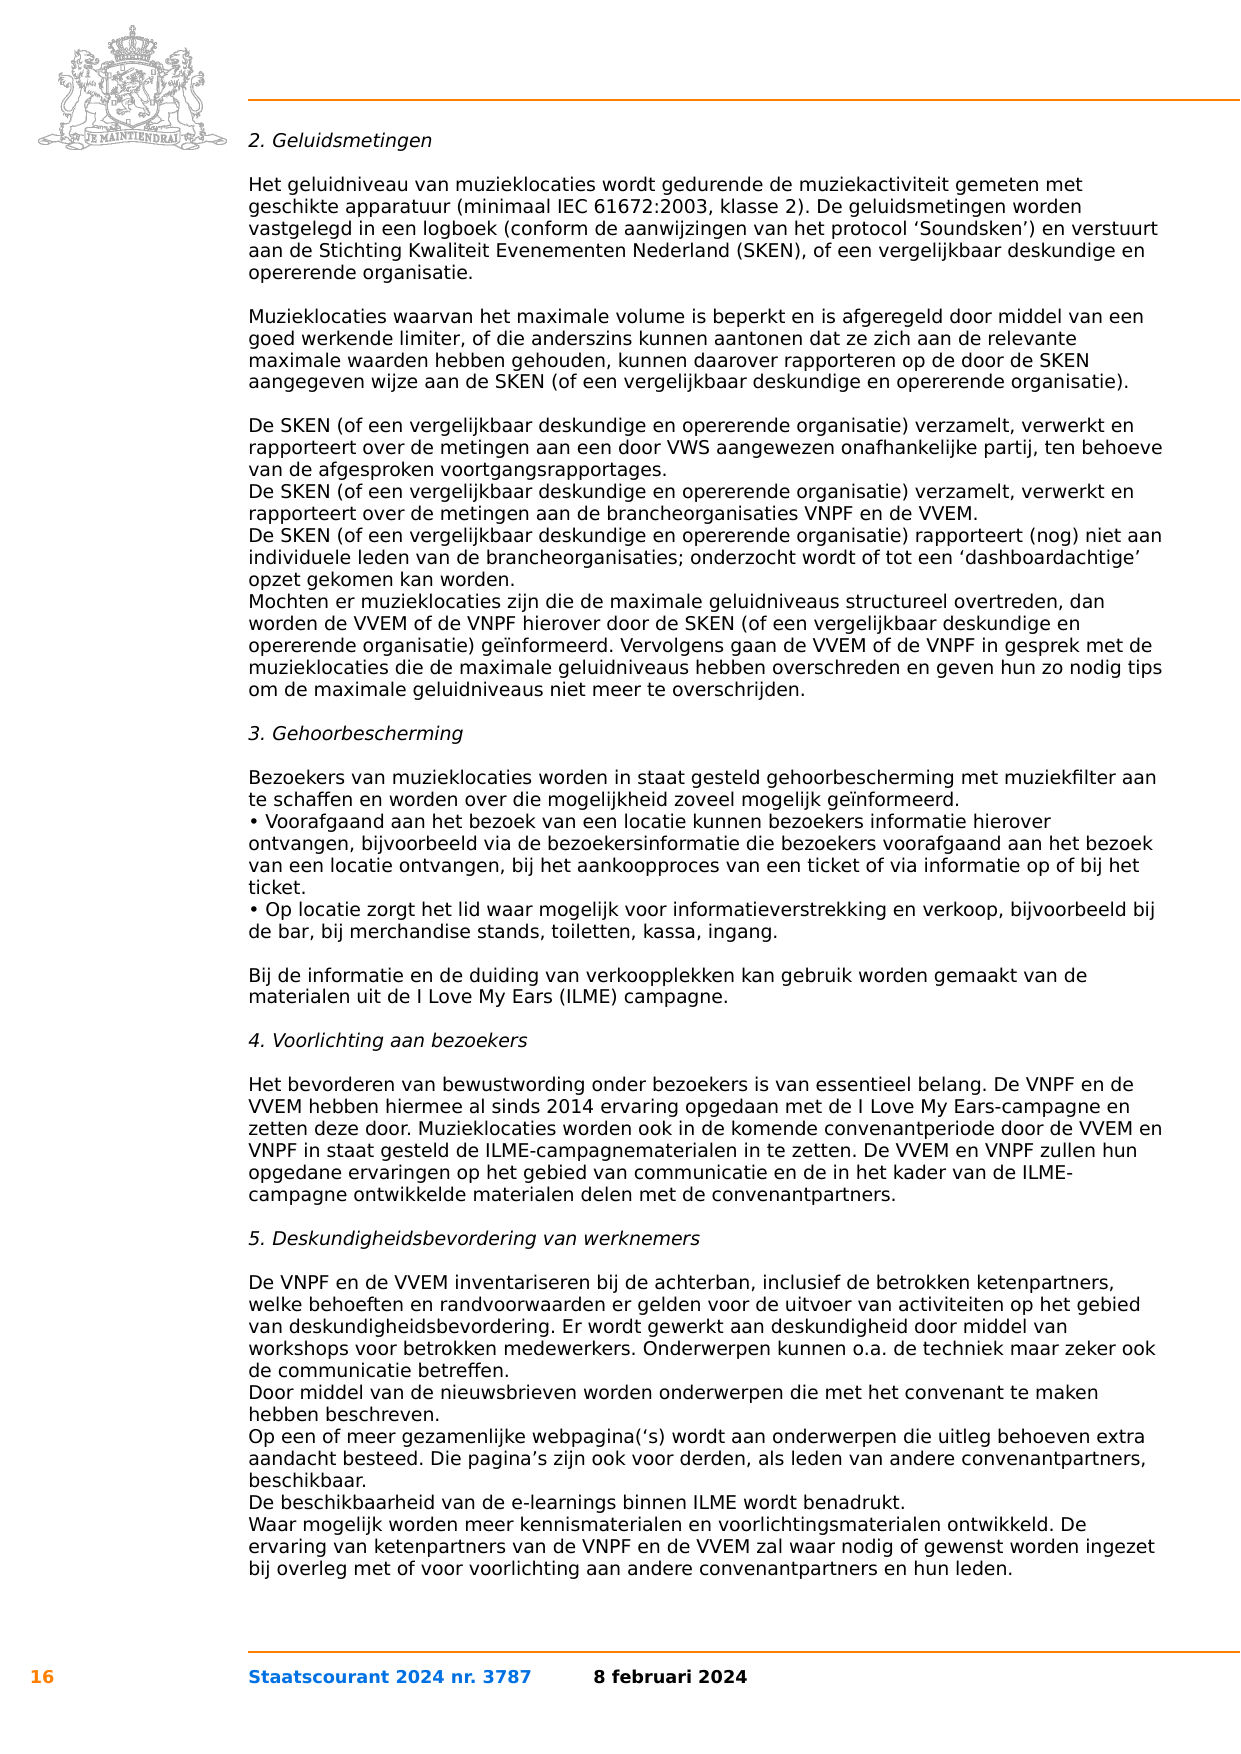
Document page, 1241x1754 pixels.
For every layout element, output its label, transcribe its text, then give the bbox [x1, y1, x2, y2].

text Op een of meer gezamenlijke webpagina(‘s) wordt aan onderwerpen die uitleg behoeven extra aandacht besteed. Die pagina’s zijn ook voor derden, als leden van andere convenantpartners, beschikbaar. [248, 1426, 1163, 1492]
subtitle 4. Voorlichting aan bezoekers [248, 1030, 1163, 1052]
text • Op locatie zorgt het lid waar mogelijk voor informatieverstrekking en verkoop, bijvoorbeeld bij de bar, bij merchandise stands, toiletten, kassa, ingang. [248, 899, 1163, 943]
text Bezoekers van muzieklocaties worden in staat gesteld gehoorbescherming met muziekfilter aan te schaffen en worden over die mogelijkheid zoveel mogelijk geïnformeerd. [248, 767, 1163, 811]
text De SKEN (of een vergelijkbaar deskundige en opererende organisatie) verzamelt, verwerkt en rapporteert over de metingen aan een door VWS aangewezen onafhankelijke partij, ten behoeve van de afgesproken voortgangsrapportages. [248, 415, 1163, 481]
text Het geluidniveau van muzieklocaties wordt gedurende de muziekactiviteit gemeten met geschikte apparatuur (minimaal IEC 61672:2003, klasse 2). De geluidsmetingen worden vastgelegd in een logboek (conform de aanwijzingen van het protocol ‘Soundsken’) en verstuurt aan de Stichting Kwaliteit Evenementen Nederland (SKEN), of een vergelijkbaar deskundige en opererende organisatie. [248, 174, 1163, 284]
subtitle 3. Gehoorbescherming [248, 723, 1163, 745]
text De beschikbaarheid van de e-learnings binnen ILME wordt benadrukt. [248, 1492, 1163, 1513]
text Muzieklocaties waarvan het maximale volume is beperkt en is afgeregeld door middel van een goed werkende limiter, of die anderszins kunnen aantonen dat ze zich aan de relevante maximale waarden hebben gehouden, kunnen daarover rapporteren op de door de SKEN aangegeven wijze aan de SKEN (of een vergelijkbaar deskundige en opererende organisatie). [248, 306, 1163, 393]
picture [38, 25, 227, 150]
text Door middel van de nieuwsbrieven worden onderwerpen die met het convenant te maken hebben beschreven. [248, 1382, 1163, 1426]
text Mochten er muzieklocaties zijn die de maximale geluidniveaus structureel overtreden, dan worden de VVEM of de VNPF hierover door de SKEN (of een vergelijkbaar deskundige en opererende organisatie) geïnformeerd. Vervolgens gaan de VVEM of de VNPF in gesprek met de muzieklocaties die de maximale geluidniveaus hebben overschreden en geven hun zo nodig tips om de maximale geluidniveaus niet meer te overschrijden. [248, 591, 1163, 701]
text • Voorafgaand aan het bezoek van een locatie kunnen bezoekers informatie hierover ontvangen, bijvoorbeeld via de bezoekersinformatie die bezoekers voorafgaand aan het bezoek van een locatie ontvangen, bij het aankoopproces van een ticket of via informatie op of bij het ticket. [248, 811, 1163, 899]
text Waar mogelijk worden meer kennismaterialen en voorlichtingsmaterialen ontwikkeld. De ervaring van ketenpartners van de VNPF en de VVEM zal waar nodig of gewenst worden ingezet bij overleg met of voor voorlichting aan andere convenantpartners en hun leden. [248, 1513, 1163, 1579]
text De SKEN (of een vergelijkbaar deskundige en opererende organisatie) rapporteert (nog) niet aan individuele leden van de brancheorganisaties; onderzocht wordt of tot een ‘dashboardachtige’ opzet gekomen kan worden. [248, 525, 1163, 591]
subtitle 2. Geluidsmetingen [248, 130, 1163, 152]
subtitle 5. Deskundigheidsbevordering van werknemers [248, 1228, 1163, 1250]
text De SKEN (of een vergelijkbaar deskundige en opererende organisatie) verzamelt, verwerkt en rapporteert over de metingen aan de brancheorganisaties VNPF en de VVEM. [248, 481, 1163, 525]
text De VNPF en de VVEM inventariseren bij de achterban, inclusief de betrokken ketenpartners, welke behoeften en randvoorwaarden er gelden voor de uitvoer van activiteiten op het gebied van deskundigheidsbevordering. Er wordt gewerkt aan deskundigheid door middel van workshops voor betrokken medewerkers. Onderwerpen kunnen o.a. de techniek maar zeker ook de communicatie betreffen. [248, 1272, 1163, 1382]
text Bij de informatie en de duiding van verkoopplekken kan gebruik worden gemaakt van de materialen uit de I Love My Ears (ILME) campagne. [248, 964, 1163, 1008]
text Het bevorderen van bewustwording onder bezoekers is van essentieel belang. De VNPF en de VVEM hebben hiermee al sinds 2014 ervaring opgedaan met de I Love My Ears-campagne en zetten deze door. Muzieklocaties worden ook in de komende convenantperiode door de VVEM en VNPF in staat gesteld de ILME-campagnematerialen in te zetten. De VVEM en VNPF zullen hun opgedane ervaringen op het gebied van communicatie en de in het kader van de ILME-campagne ontwikkelde materialen delen met de convenantpartners. [248, 1074, 1163, 1206]
